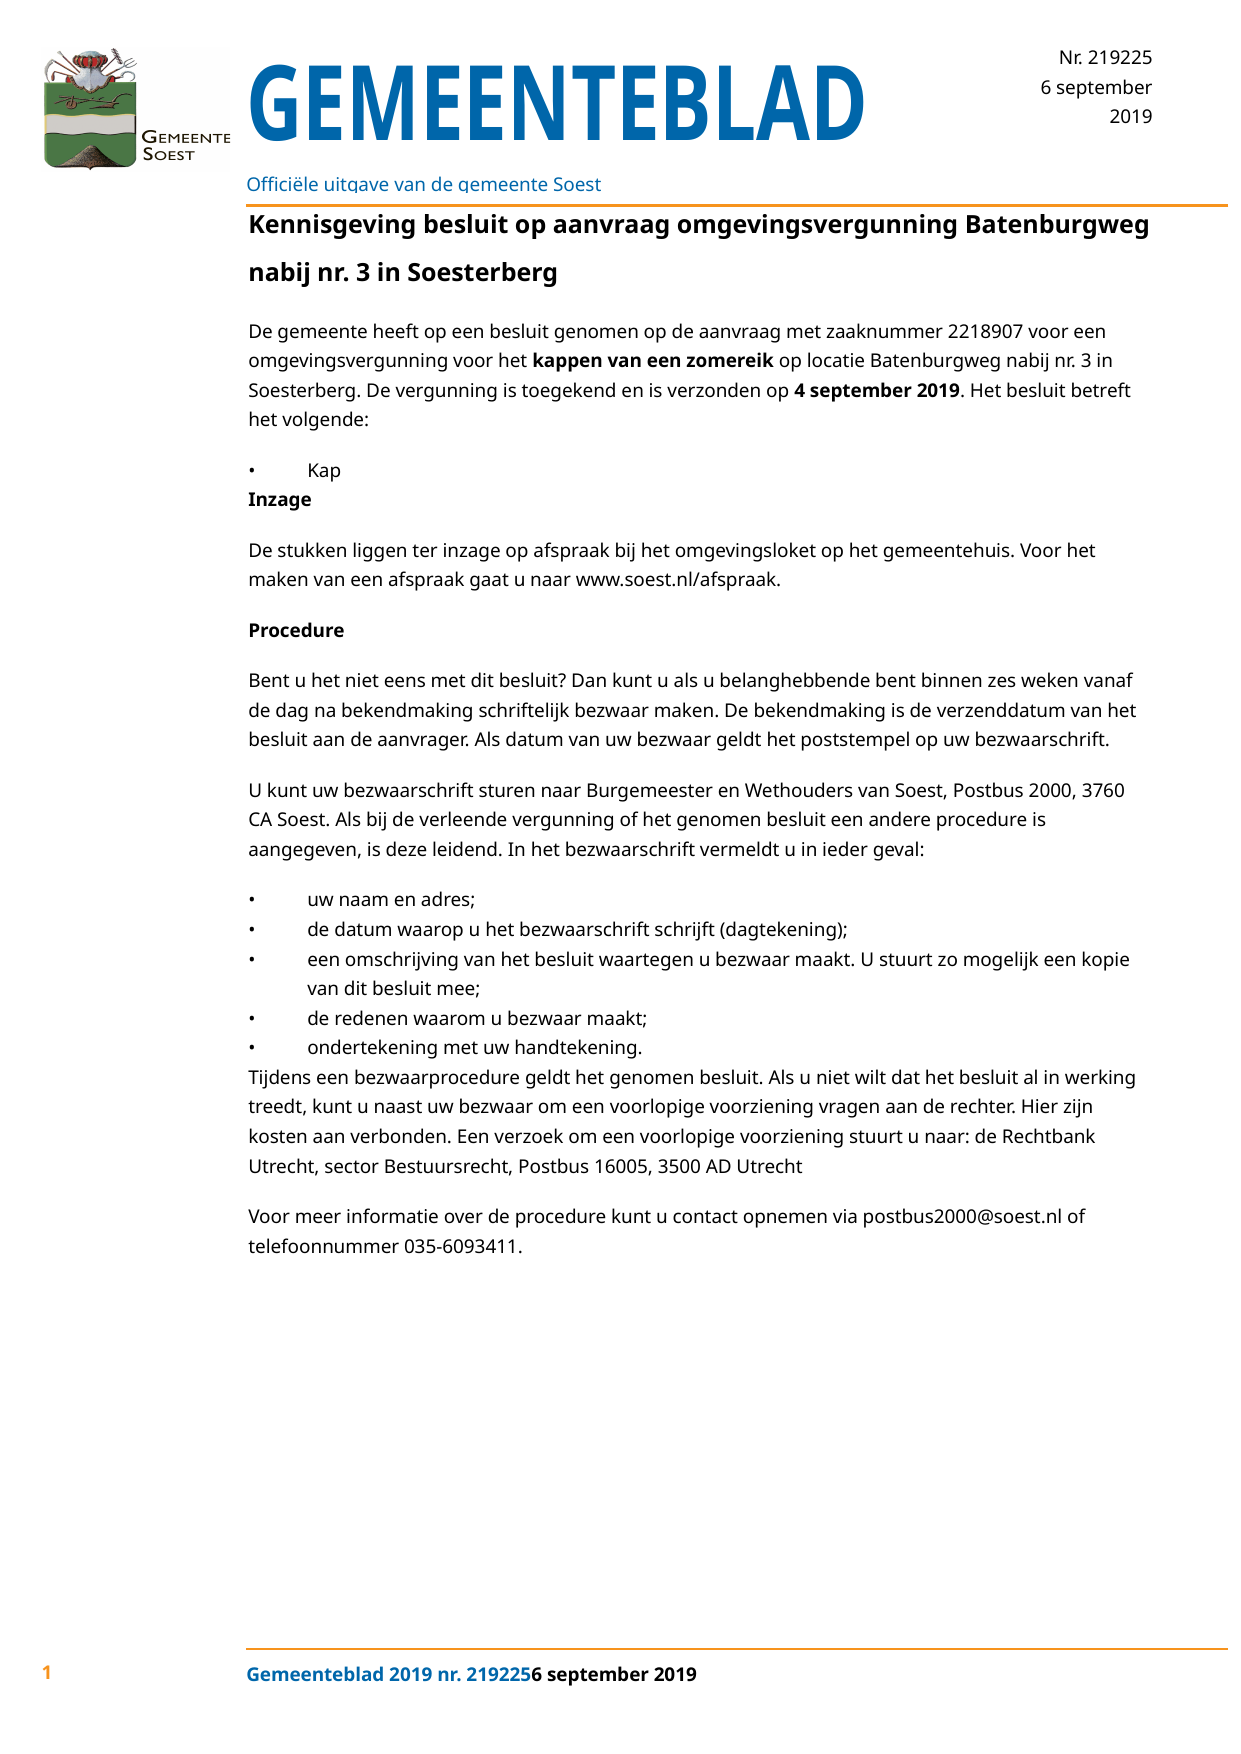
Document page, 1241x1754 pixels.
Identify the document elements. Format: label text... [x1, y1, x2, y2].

text De stukken liggen ter inzage op afspraak bij het omgevingsloket op het gemeentehuis. Voor het maken van een afspraak gaat u naar www.soest.nl/afspraak. [248, 537, 1152, 592]
list uw naam en adres; [248, 887, 1152, 912]
text Bent u het niet eens met dit besluit? Dan kunt u als u belanghebbende bent binnen zes weken vanaf de dag na bekendmaking schriftelijk bezwaar maken. De bekendmaking is de verzenddatum van het besluit aan de aanvrager. Als datum van uw bezwaar geldt het poststempel op uw bezwaarschrift. [248, 667, 1152, 752]
text Tijdens een bezwaarprocedure geldt het genomen besluit. Als u niet wilt dat het besluit al in werking treedt, kunt u naast uw bezwaar om een voorlopige voorziening vragen aan de rechter. Hier zijn kosten aan verbonden. Een verzoek om een voorlopige voorziening stuurt u naar: de Rechtbank Utrecht, sector Bestuursrecht, Postbus 16005, 3500 AD Utrecht [248, 1064, 1152, 1179]
text U kunt uw bezwaarschrift sturen naar Burgemeester en Wethouders van Soest, Postbus 2000, 3760 CA Soest. Als bij de verleende vergunning of het genomen besluit een andere procedure is aangegeven, is deze leidend. In het bezwaarschrift vermeldt u in ieder geval: [248, 777, 1152, 862]
picture [41, 47, 231, 172]
text De gemeente heeft op een besluit genomen op de aanvraag met zaaknummer 2218907 voor een omgevingsvergunning voor het kappen van een zomereik op locatie Batenburgweg nabij nr. 3 in Soesterberg. De vergunning is toegekend en is verzonden op 4 september 2019. Het besluit betreft het volgende: [248, 318, 1152, 432]
text Kennisgeving besluit op aanvraag omgevingsvergunning Batenburgweg nabij nr. 3 in Soesterberg [248, 207, 1152, 288]
list een omschrijving van het besluit waartegen u bezwaar maakt. U stuurt zo mogelijk een kopie van dit besluit mee; [248, 946, 1152, 1001]
text Voor meer informatie over de procedure kunt u contact opnemen via postbus2000@soest.nl of telefoonnummer 035-6093411. [248, 1203, 1152, 1259]
list Kap [248, 457, 1152, 483]
list de redenen waarom u bezwaar maakt; [248, 1005, 1152, 1031]
list ondertekening met uw handtekening. [248, 1034, 1152, 1060]
text Procedure [248, 617, 1152, 643]
text Inzage [248, 487, 1152, 512]
list de datum waarop u het bezwaarschrift schrijft (dagtekening); [248, 916, 1152, 942]
